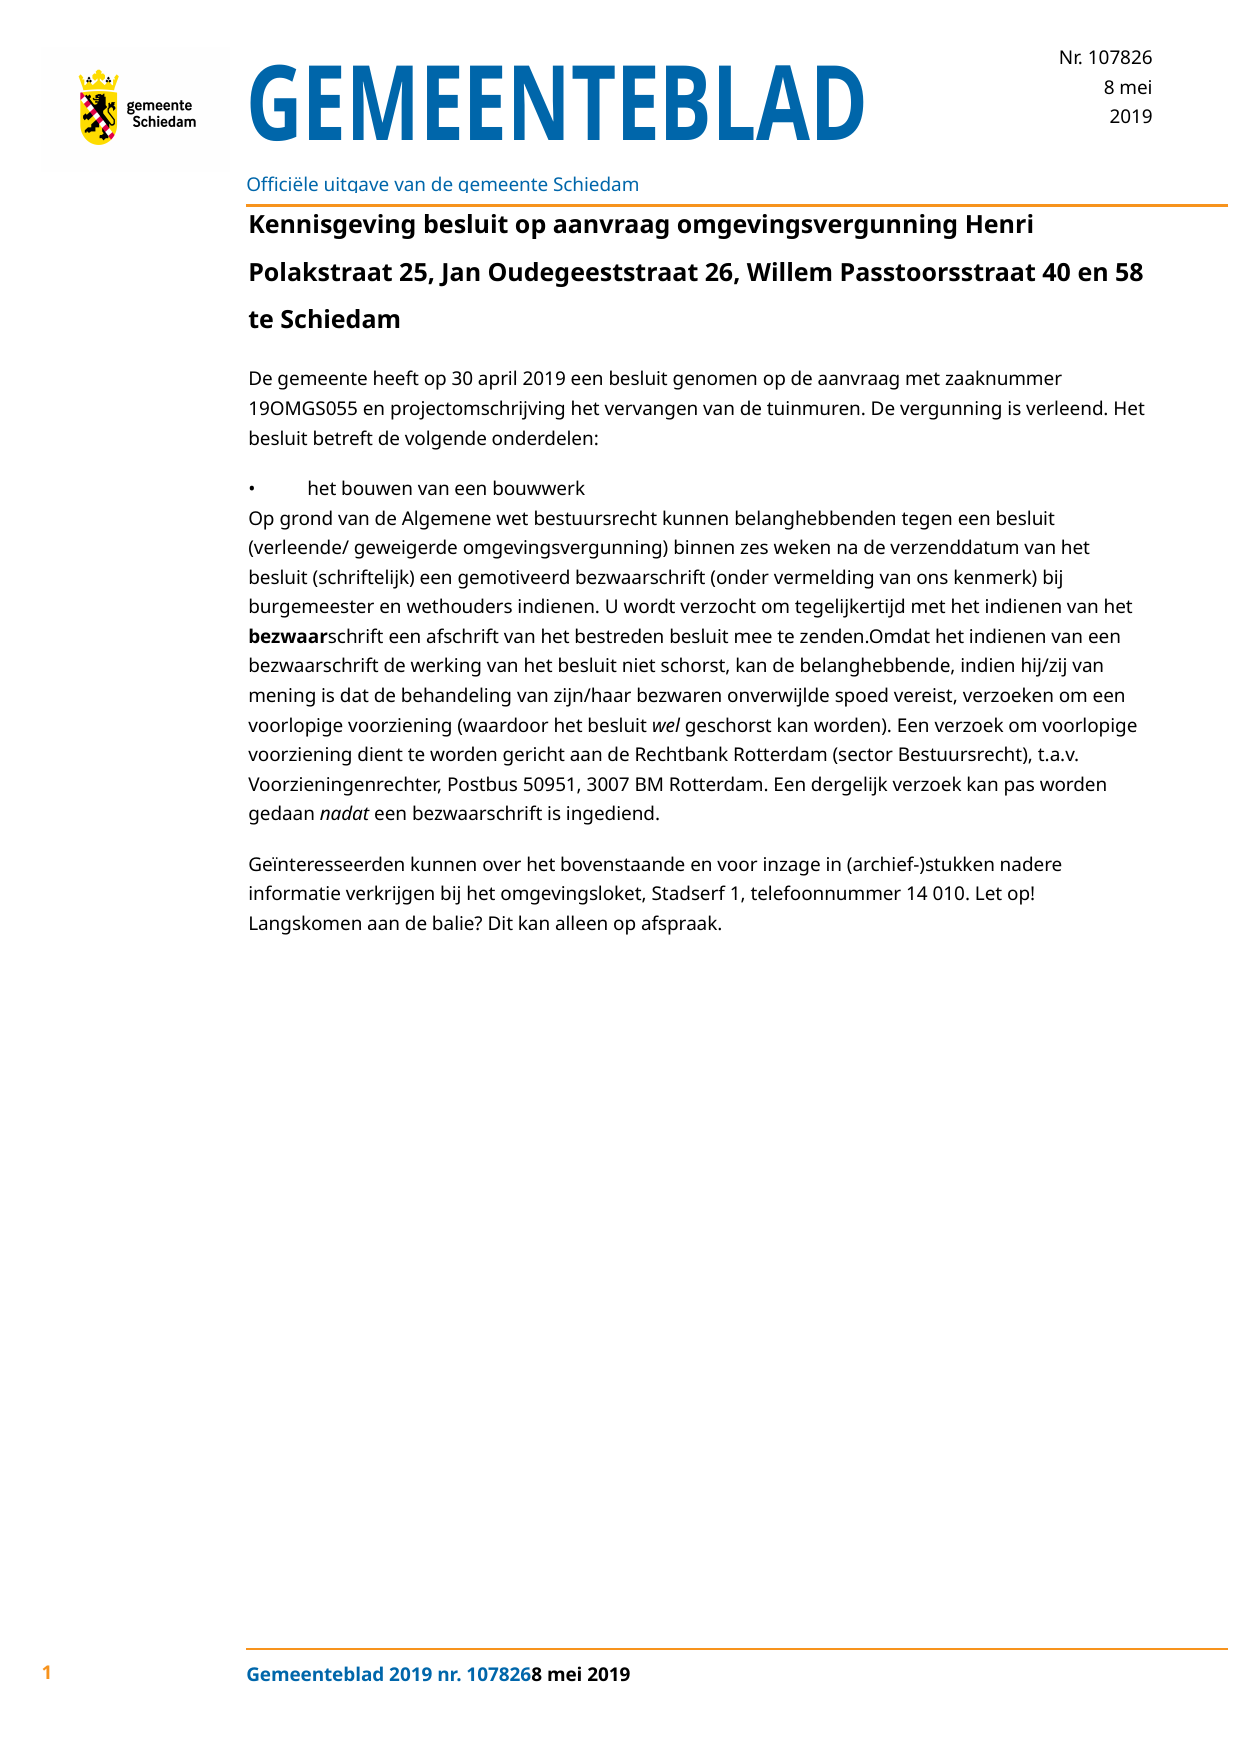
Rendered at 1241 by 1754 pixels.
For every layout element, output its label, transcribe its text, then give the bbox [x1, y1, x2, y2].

list het bouwen van een bouwwerk [248, 475, 1152, 501]
text Op grond van de Algemene wet bestuursrecht kunnen belanghebbenden tegen een besluit (verleende/ geweigerde omgevingsvergunning) binnen zes weken na de verzenddatum van het besluit (schriftelijk) een gemotiveerd bezwaarschrift (onder vermelding van ons kenmerk) bij burgemeester en wethouders indienen. U wordt verzocht om tegelijkertijd met het indienen van het bezwaarschrift een afschrift van het bestreden besluit mee te zenden.Omdat het indienen van een bezwaarschrift de werking van het besluit niet schorst, kan de belanghebbende, indien hij/zij van mening is dat de behandeling van zijn/haar bezwaren onverwijlde spoed vereist, verzoeken om een voorlopige voorziening (waardoor het besluit wel geschorst kan worden). Een verzoek om voorlopige voorziening dient te worden gericht aan de Rechtbank Rotterdam (sector Bestuursrecht), t.a.v. Voorzieningenrechter, Postbus 50951, 3007 BM Rotterdam. Een dergelijk verzoek kan pas worden gedaan nadat een bezwaarschrift is ingediend. [248, 505, 1152, 826]
text Kennisgeving besluit op aanvraag omgevingsvergunning Henri Polakstraat 25, Jan Oudegeeststraat 26, Willem Passtoorsstraat 40 en 58 te Schiedam [248, 207, 1152, 336]
picture [41, 47, 231, 172]
text Geïnteresseerden kunnen over het bovenstaande en voor inzage in (archief-)stukken nadere informatie verkrijgen bij het omgevingsloket, Stadserf 1, telefoonnummer 14 010. Let op! Langskomen aan de balie? Dit kan alleen op afspraak. [248, 851, 1152, 936]
text De gemeente heeft op 30 april 2019 een besluit genomen op de aanvraag met zaaknummer 19OMGS055 en projectomschrijving het vervangen van de tuinmuren. De vergunning is verleend. Het besluit betreft de volgende onderdelen: [248, 366, 1152, 450]
